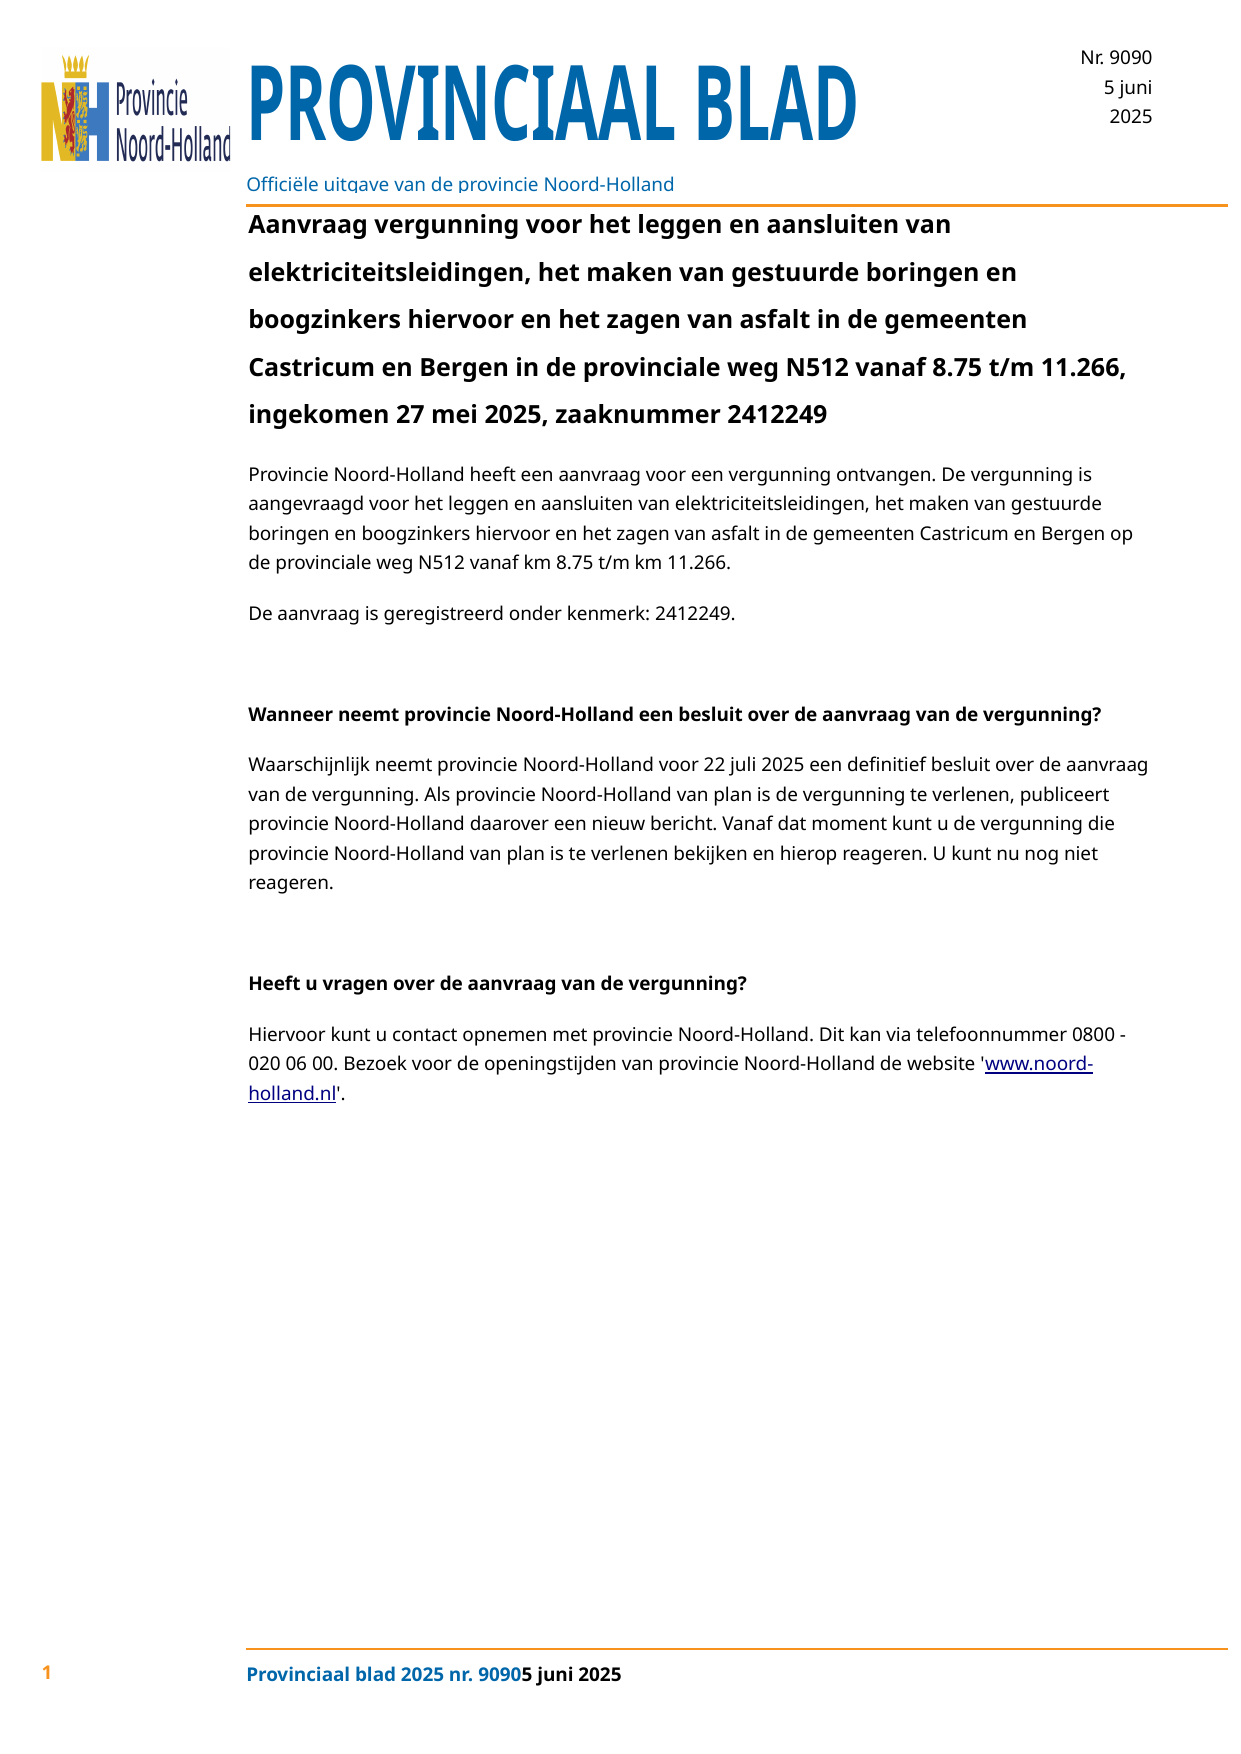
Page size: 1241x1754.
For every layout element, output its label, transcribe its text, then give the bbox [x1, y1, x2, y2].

text De aanvraag is geregistreerd onder kenmerk: 2412249. [248, 600, 1152, 626]
text Heeft u vragen over de aanvraag van de vergunning? [248, 970, 1152, 996]
text Waarschijnlijk neemt provincie Noord-Holland voor 22 juli 2025 een definitief besluit over de aanvraag van de vergunning. Als provincie Noord-Holland van plan is de vergunning te verlenen, publiceert provincie Noord-Holland daarover een nieuw bericht. Vanaf dat moment kunt u de vergunning die provincie Noord-Holland van plan is te verlenen bekijken en hierop reageren. U kunt nu nog niet reageren. [248, 751, 1152, 895]
text Hiervoor kunt u contact opnemen met provincie Noord-Holland. Dit kan via telefoonnummer 0800 - 020 06 00. Bezoek voor de openingstijden van provincie Noord-Holland de website 'www.noord-holland.nl'. [248, 1021, 1152, 1106]
text Wanneer neemt provincie Noord-Holland een besluit over de aanvraag van de vergunning? [248, 701, 1152, 726]
text Provincie Noord-Holland heeft een aanvraag voor een vergunning ontvangen. De vergunning is aangevraagd voor het leggen en aansluiten van elektriciteitsleidingen, het maken van gestuurde boringen en boogzinkers hiervoor en het zagen van asfalt in de gemeenten Castricum en Bergen op de provinciale weg N512 vanaf km 8.75 t/m km 11.266. [248, 461, 1152, 575]
picture [41, 47, 231, 172]
text Aanvraag vergunning voor het leggen en aansluiten van elektriciteitsleidingen, het maken van gestuurde boringen en boogzinkers hiervoor en het zagen van asfalt in de gemeenten Castricum en Bergen in de provinciale weg N512 vanaf 8.75 t/m 11.266, ingekomen 27 mei 2025, zaaknummer 2412249 [248, 207, 1152, 431]
